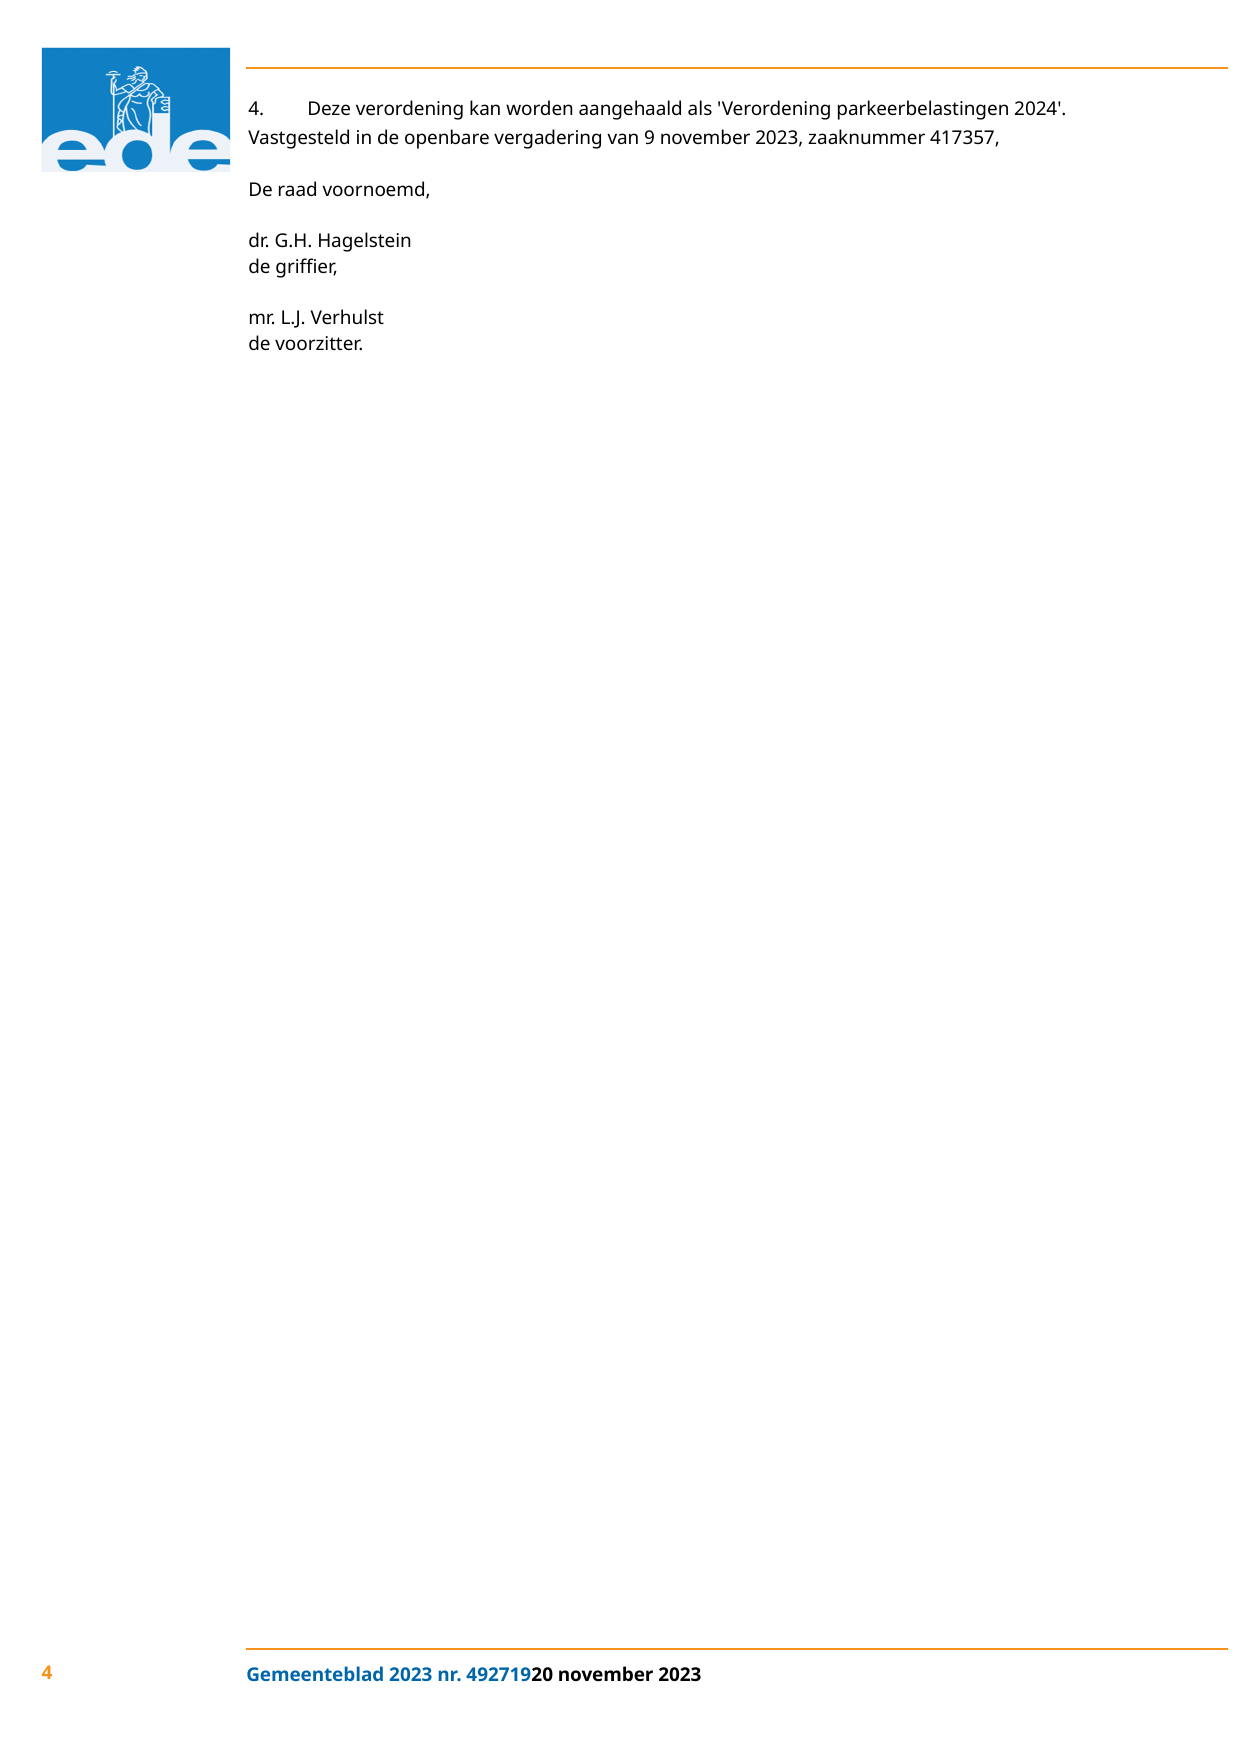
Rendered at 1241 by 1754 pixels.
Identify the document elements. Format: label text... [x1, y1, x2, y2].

text Vastgesteld in de openbare vergadering van 9 november 2023, zaaknummer 417357, [248, 124, 1152, 150]
text de griffier, [248, 253, 1152, 279]
text De raad voornoemd, [248, 176, 1152, 202]
list Deze verordening kan worden aangehaald als 'Verordening parkeerbelastingen 2024'. [248, 95, 1152, 121]
text de voorzitter. [248, 330, 1152, 356]
text mr. L.J. Verhulst [248, 304, 1152, 330]
text dr. G.H. Hagelstein [248, 227, 1152, 253]
picture [41, 47, 231, 172]
